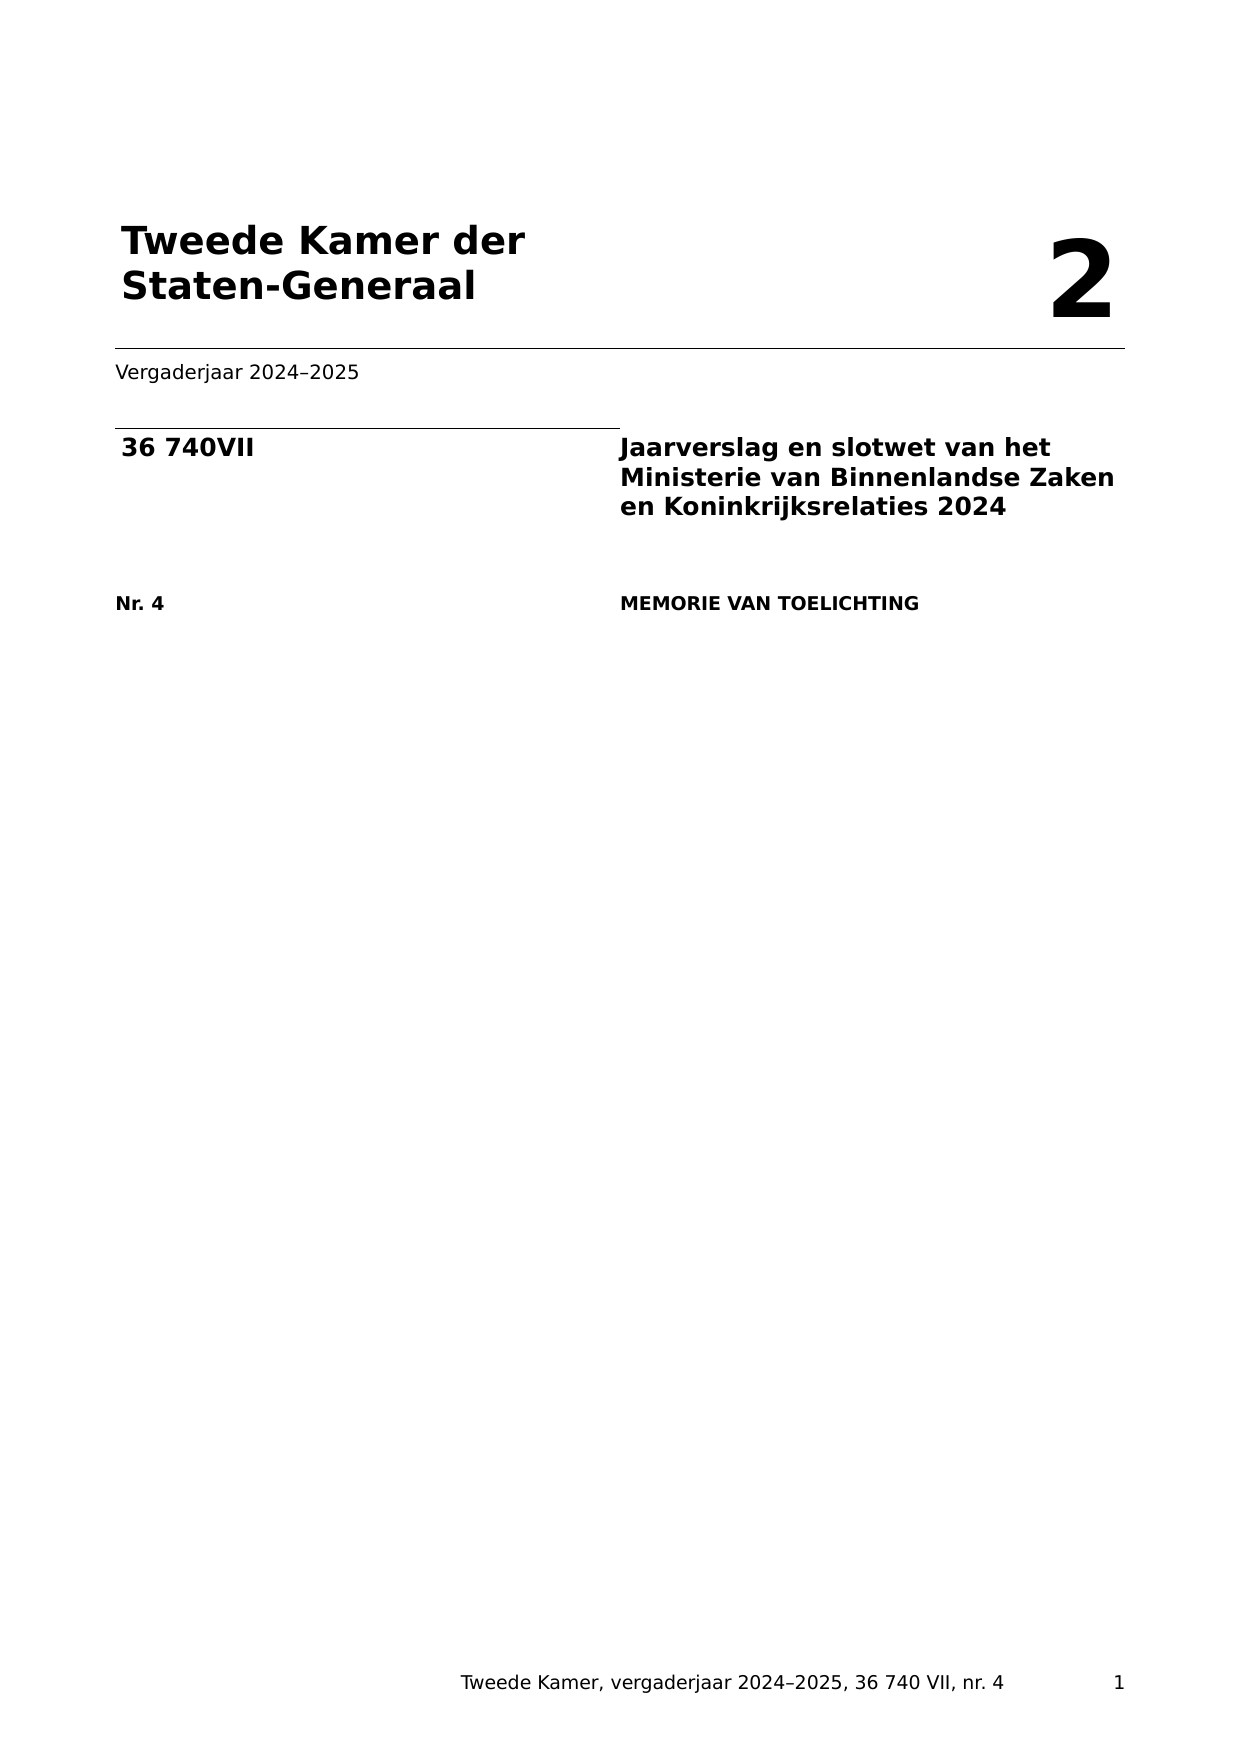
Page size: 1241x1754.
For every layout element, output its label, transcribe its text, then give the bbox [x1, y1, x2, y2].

table_header 36 740VII [115, 429, 620, 527]
table_header 2 [620, 213, 1125, 348]
table_header Tweede Kamer der Staten-Generaal [115, 213, 620, 348]
table_header Nr. 4 [115, 593, 620, 637]
table_header Jaarverslag en slotwet van het Ministerie van Binnenlandse Zaken en Koninkrijksrelaties 2024 [620, 428, 1125, 527]
table_header Memorie van toelichting [620, 593, 1125, 637]
table_cell Vergaderjaar 2024–2025 [115, 349, 1125, 384]
